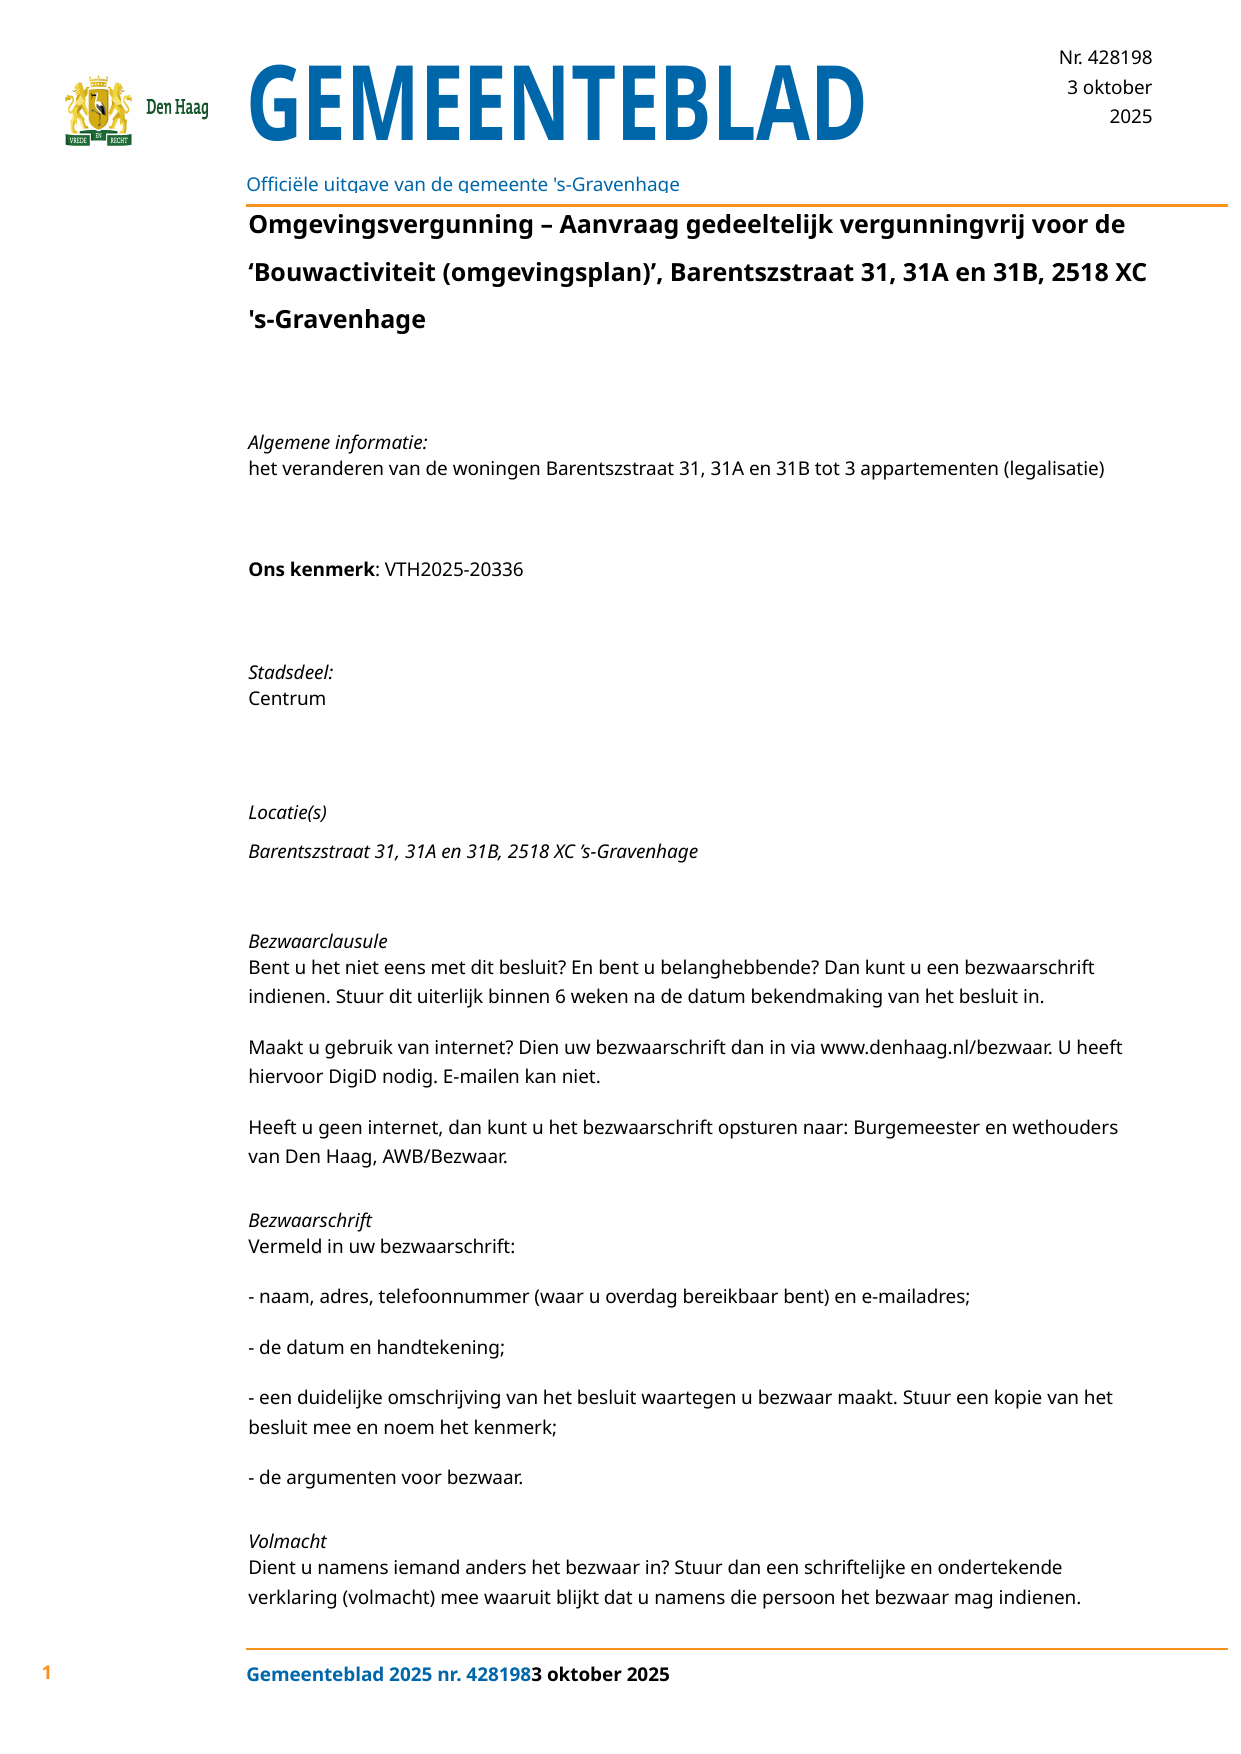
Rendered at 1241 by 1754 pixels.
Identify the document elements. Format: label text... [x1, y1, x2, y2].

text Stadsdeel: [248, 659, 1152, 685]
text Bezwaarschrift [248, 1208, 1152, 1233]
text Ons kenmerk: VTH2025-20336 [248, 556, 1152, 582]
text Dient u namens iemand anders het bezwaar in? Stuur dan een schriftelijke en ondertekende verklaring (volmacht) mee waaruit blijkt dat u namens die persoon het bezwaar mag indienen. [248, 1554, 1152, 1609]
text - de argumenten voor bezwaar. [248, 1464, 1152, 1490]
text Bent u het niet eens met dit besluit? En bent u belanghebbende? Dan kunt u een bezwaarschrift indienen. Stuur dit uiterlijk binnen 6 weken na de datum bekendmaking van het besluit in. [248, 954, 1152, 1009]
text Locatie(s) [248, 799, 1152, 825]
text Omgevingsvergunning – Aanvraag gedeeltelijk vergunningvrij voor de ‘Bouwactiviteit (omgevingsplan)’, Barentszstraat 31, 31A en 31B, 2518 XC 's-Gravenhage [248, 207, 1152, 336]
picture [41, 47, 231, 172]
text - een duidelijke omschrijving van het besluit waartegen u bezwaar maakt. Stuur een kopie van het besluit mee en noem het kenmerk; [248, 1384, 1152, 1440]
text Bezwaarclausule [248, 928, 1152, 954]
text Maakt u gebruik van internet? Dien uw bezwaarschrift dan in via www.denhaag.nl/bezwaar. U heeft hiervoor DigiD nodig. E-mailen kan niet. [248, 1034, 1152, 1089]
text Centrum [248, 685, 1152, 711]
text Algemene informatie: [248, 429, 1152, 455]
text Vermeld in uw bezwaarschrift: [248, 1233, 1152, 1259]
text Barentszstraat 31, 31A en 31B, 2518 XC ’s-Gravenhage [248, 839, 1152, 864]
text - de datum en handtekening; [248, 1334, 1152, 1360]
text Heeft u geen internet, dan kunt u het bezwaarschrift opsturen naar: Burgemeester en wethouders van Den Haag, AWB/Bezwaar. [248, 1114, 1152, 1169]
text het veranderen van de woningen Barentszstraat 31, 31A en 31B tot 3 appartementen (legalisatie) [248, 455, 1152, 481]
text - naam, adres, telefoonnummer (waar u overdag bereikbaar bent) en e-mailadres; [248, 1284, 1152, 1309]
text Volmacht [248, 1528, 1152, 1554]
